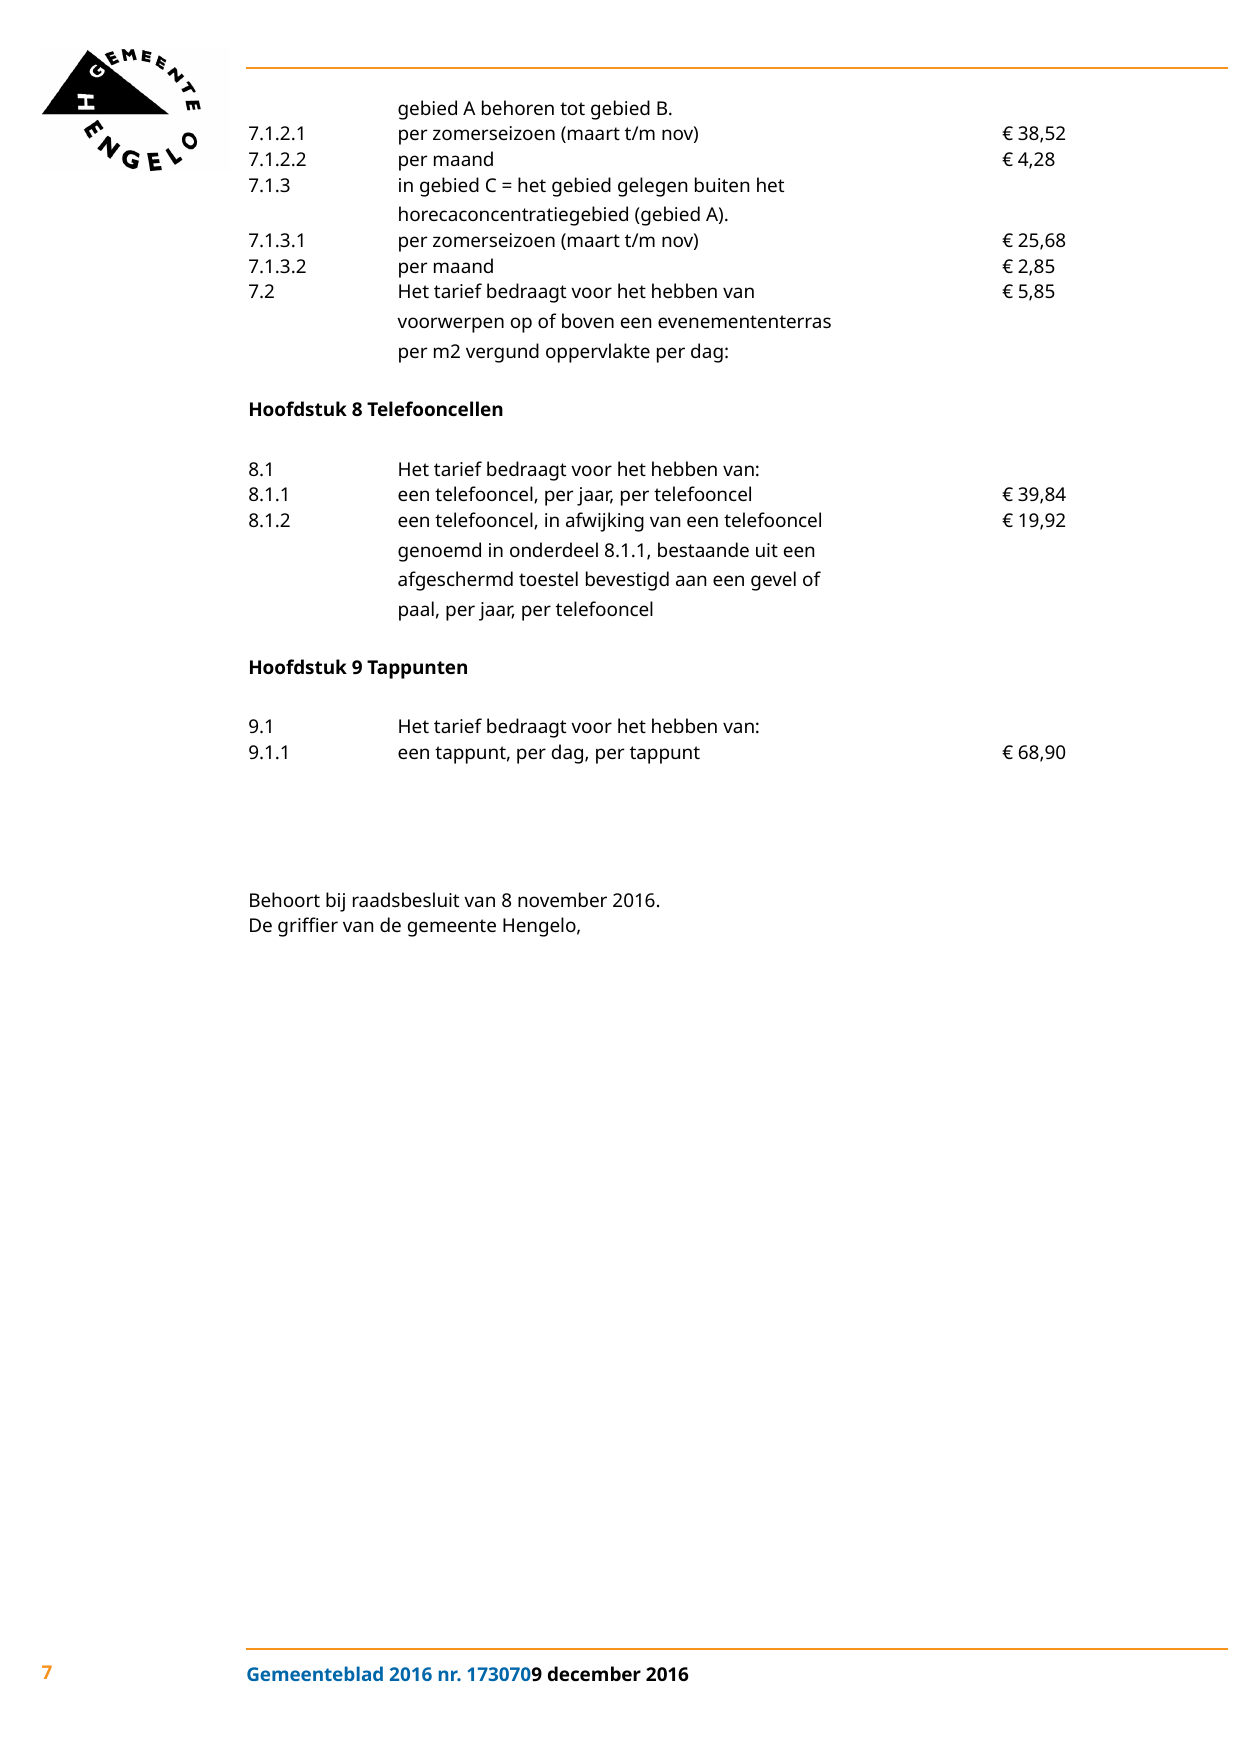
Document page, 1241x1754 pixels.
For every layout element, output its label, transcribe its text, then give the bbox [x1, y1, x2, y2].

table_header [853, 714, 1002, 739]
table_cell € 5,85 [1002, 279, 1152, 364]
table_cell per zomerseizoen (maart t/m nov) [398, 121, 852, 146]
table_cell per zomerseizoen (maart t/m nov) [398, 227, 852, 253]
text Hoofdstuk 9 Tappunten [248, 654, 1152, 680]
table_cell een telefooncel, per jaar, per telefooncel [398, 481, 852, 507]
table_cell € 25,68 [1002, 227, 1152, 253]
table_cell € 38,52 [1002, 121, 1152, 146]
table_cell [853, 253, 1002, 279]
table_cell 9.1.1 [248, 740, 397, 765]
text De griffier van de gemeente Hengelo, [248, 912, 1152, 938]
table_header [853, 456, 1002, 481]
table_cell [853, 146, 1002, 172]
table_cell € 2,85 [1002, 253, 1152, 279]
table_cell per maand [398, 253, 852, 279]
table_cell [853, 227, 1002, 253]
table_cell in gebied C = het gebied gelegen buiten het horecaconcentratiegebied (gebied A). [398, 172, 852, 227]
table_cell 8.1.2 [248, 507, 397, 622]
picture [41, 47, 231, 172]
table_header [1002, 714, 1152, 739]
table_cell 7.1.3 [248, 172, 397, 227]
table_cell [853, 507, 1002, 622]
table_cell 7.1.2.1 [248, 121, 397, 146]
table_cell 7.1.3.1 [248, 227, 397, 253]
table_header 9.1 [248, 714, 397, 739]
table_cell [1002, 172, 1152, 227]
table_cell 7.1.3.2 [248, 253, 397, 279]
table_cell een telefooncel, in afwijking van een telefooncel genoemd in onderdeel 8.1.1, bestaande uit een afgeschermd toestel bevestigd aan een gevel of paal, per jaar, per telefooncel [398, 507, 852, 622]
table_cell een tappunt, per dag, per tappunt [398, 740, 852, 765]
table_cell [1002, 95, 1152, 121]
table_cell [853, 172, 1002, 227]
table_cell Het tarief bedraagt voor het hebben van voorwerpen op of boven een evenemententerras per m2 vergund oppervlakte per dag: [398, 279, 852, 364]
table_cell [853, 279, 1002, 364]
table_header Het tarief bedraagt voor het hebben van: [398, 456, 852, 481]
table_header 8.1 [248, 456, 397, 481]
table_cell [248, 95, 397, 121]
table_cell [853, 481, 1002, 507]
text Behoort bij raadsbesluit van 8 november 2016. [248, 887, 1152, 912]
table_cell 7.2 [248, 279, 397, 364]
table_cell € 4,28 [1002, 146, 1152, 172]
table_cell 7.1.2.2 [248, 146, 397, 172]
table_cell gebied A behoren tot gebied B. [398, 95, 852, 121]
table_cell [853, 740, 1002, 765]
table_header [1002, 456, 1152, 481]
text Hoofdstuk 8 Telefooncellen [248, 396, 1152, 422]
table_cell 8.1.1 [248, 481, 397, 507]
table_cell [853, 121, 1002, 146]
table_header Het tarief bedraagt voor het hebben van: [398, 714, 852, 739]
table_cell € 39,84 [1002, 481, 1152, 507]
table_cell € 19,92 [1002, 507, 1152, 622]
table_cell [853, 95, 1002, 121]
table_cell per maand [398, 146, 852, 172]
table_cell € 68,90 [1002, 740, 1152, 765]
